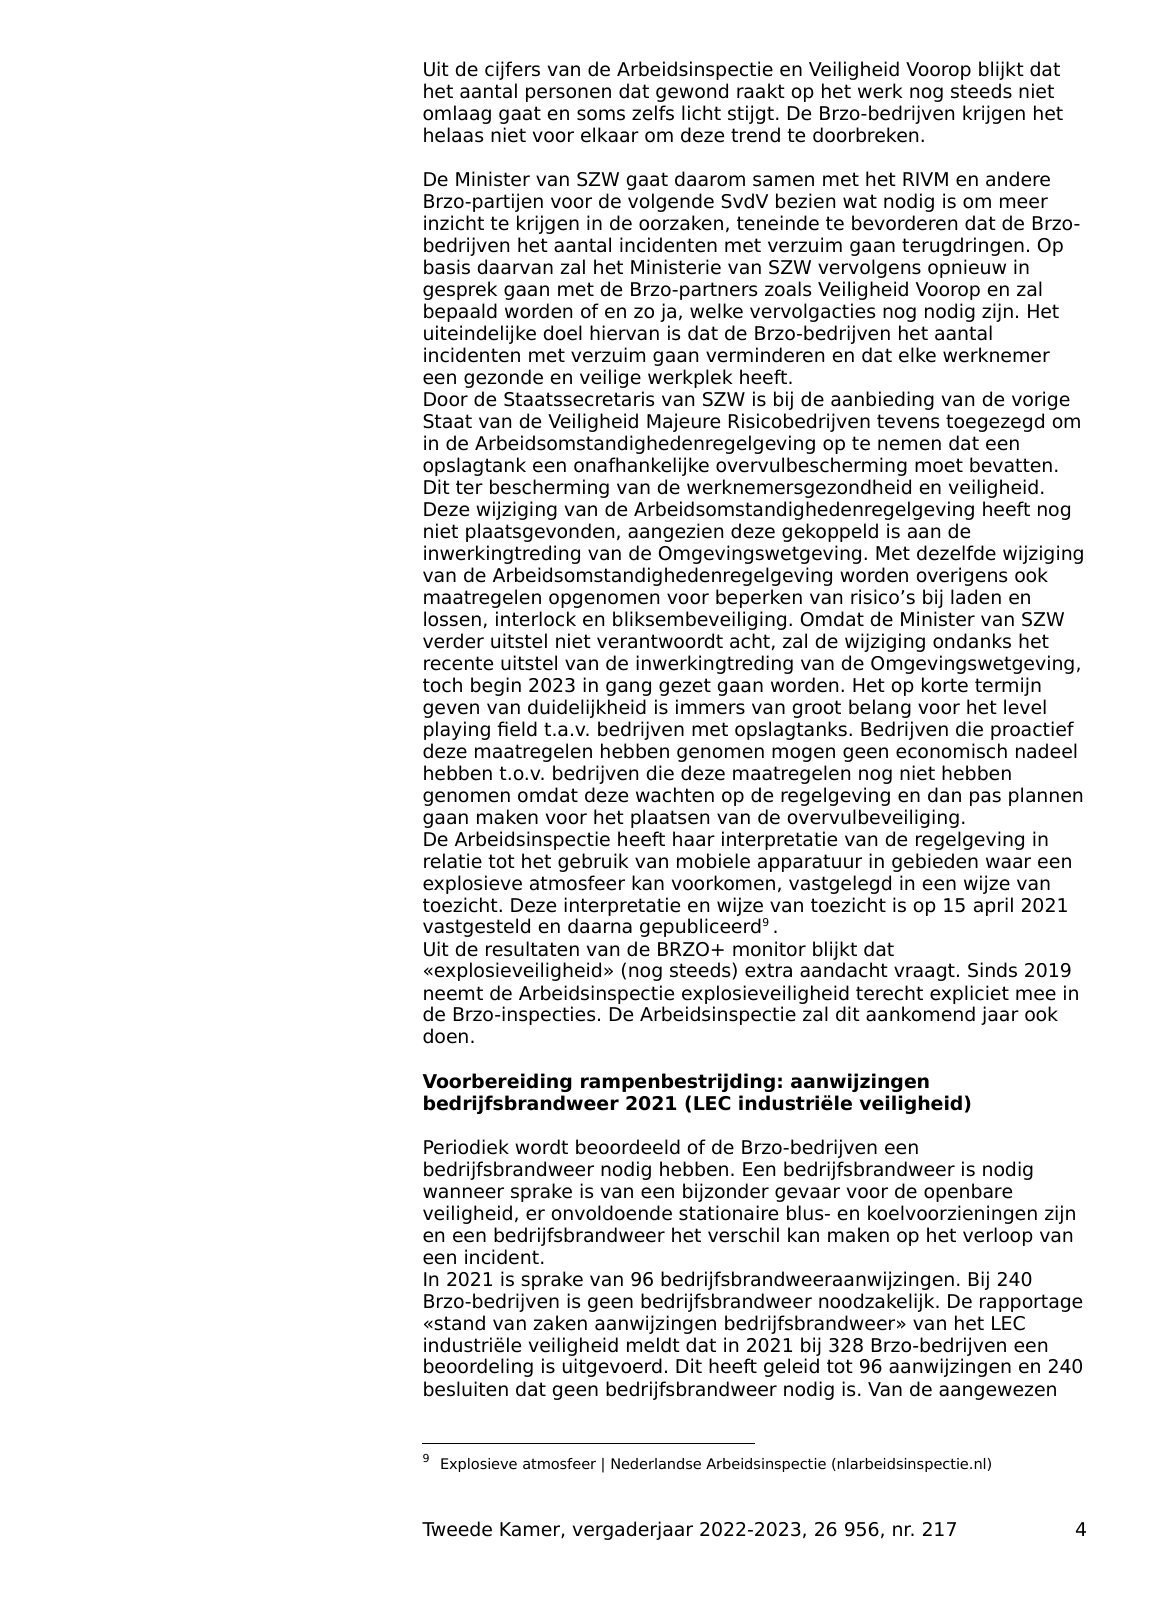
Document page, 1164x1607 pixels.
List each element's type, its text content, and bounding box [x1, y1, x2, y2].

text Uit de resultaten van de BRZO+ monitor blijkt dat «explosieveiligheid» (nog steeds) extra aandacht vraagt. Sinds 2019 neemt de Arbeidsinspectie explosieveiligheid terecht expliciet mee in de Brzo-inspecties. De Arbeidsinspectie zal dit aankomend jaar ook doen. [422, 938, 1087, 1048]
subtitle Voorbereiding rampenbestrijding: aanwijzingen bedrijfsbrandweer 2021 (LEC industriële veiligheid) [422, 1071, 1087, 1114]
text De Minister van SZW gaat daarom samen met het RIVM en andere Brzo-partijen voor de volgende SvdV bezien wat nodig is om meer inzicht te krijgen in de oorzaken, teneinde te bevorderen dat de Brzo-bedrijven het aantal incidenten met verzuim gaan terugdringen. Op basis daarvan zal het Ministerie van SZW vervolgens opnieuw in gesprek gaan met de Brzo-partners zoals Veiligheid Voorop en zal bepaald worden of en zo ja, welke vervolgacties nog nodig zijn. Het uiteindelijke doel hiervan is dat de Brzo-bedrijven het aantal incidenten met verzuim gaan verminderen en dat elke werknemer een gezonde en veilige werkplek heeft. [422, 169, 1087, 389]
text Door de Staatssecretaris van SZW is bij de aanbieding van de vorige Staat van de Veiligheid Majeure Risicobedrijven tevens toegezegd om in de Arbeidsomstandighedenregelgeving op te nemen dat een opslagtank een onafhankelijke overvulbescherming moet bevatten. Dit ter bescherming van de werknemersgezondheid en veiligheid. Deze wijziging van de Arbeidsomstandighedenregelgeving heeft nog niet plaatsgevonden, aangezien deze gekoppeld is aan de inwerkingtreding van de Omgevingswetgeving. Met dezelfde wijziging van de Arbeidsomstandighedenregelgeving worden overigens ook maatregelen opgenomen voor beperken van risico’s bij laden en lossen, interlock en bliksembeveiliging. Omdat de Minister van SZW verder uitstel niet verantwoordt acht, zal de wijziging ondanks het recente uitstel van de inwerkingtreding van de Omgevingswetgeving, toch begin 2023 in gang gezet gaan worden. Het op korte termijn geven van duidelijkheid is immers van groot belang voor het level playing field t.a.v. bedrijven met opslagtanks. Bedrijven die proactief deze maatregelen hebben genomen mogen geen economisch nadeel hebben t.o.v. bedrijven die deze maatregelen nog niet hebben genomen omdat deze wachten op de regelgeving en dan pas plannen gaan maken voor het plaatsen van de overvulbeveiliging. [422, 389, 1087, 828]
text In 2021 is sprake van 96 bedrijfsbrandweeraanwijzingen. Bij 240 Brzo-bedrijven is geen bedrijfsbrandweer noodzakelijk. De rapportage «stand van zaken aanwijzingen bedrijfsbrandweer» van het LEC industriële veiligheid meldt dat in 2021 bij 328 Brzo-bedrijven een beoordeling is uitgevoerd. Dit heeft geleid tot 96 aanwijzingen en 240 besluiten dat geen bedrijfsbrandweer nodig is. Van de aangewezen [422, 1268, 1087, 1400]
text De Arbeidsinspectie heeft haar interpretatie van de regelgeving in relatie tot het gebruik van mobiele apparatuur in gebieden waar een explosieve atmosfeer kan voorkomen, vastgelegd in een wijze van toezicht. Deze interpretatie en wijze van toezicht is op 15 april 2021 vastgesteld en daarna gepubliceerd. [422, 828, 1087, 938]
text Explosieve atmosfeer | Nederlandse Arbeidsinspectie (nlarbeidsinspectie.nl) [422, 1452, 1087, 1474]
text Periodiek wordt beoordeeld of de Brzo-bedrijven een bedrijfsbrandweer nodig hebben. Een bedrijfsbrandweer is nodig wanneer sprake is van een bijzonder gevaar voor de openbare veiligheid, er onvoldoende stationaire blus- en koelvoorzieningen zijn en een bedrijfsbrandweer het verschil kan maken op het verloop van een incident. [422, 1137, 1087, 1268]
text Uit de cijfers van de Arbeidsinspectie en Veiligheid Voorop blijkt dat het aantal personen dat gewond raakt op het werk nog steeds niet omlaag gaat en soms zelfs licht stijgt. De Brzo-bedrijven krijgen het helaas niet voor elkaar om deze trend te doorbreken. [422, 59, 1087, 147]
